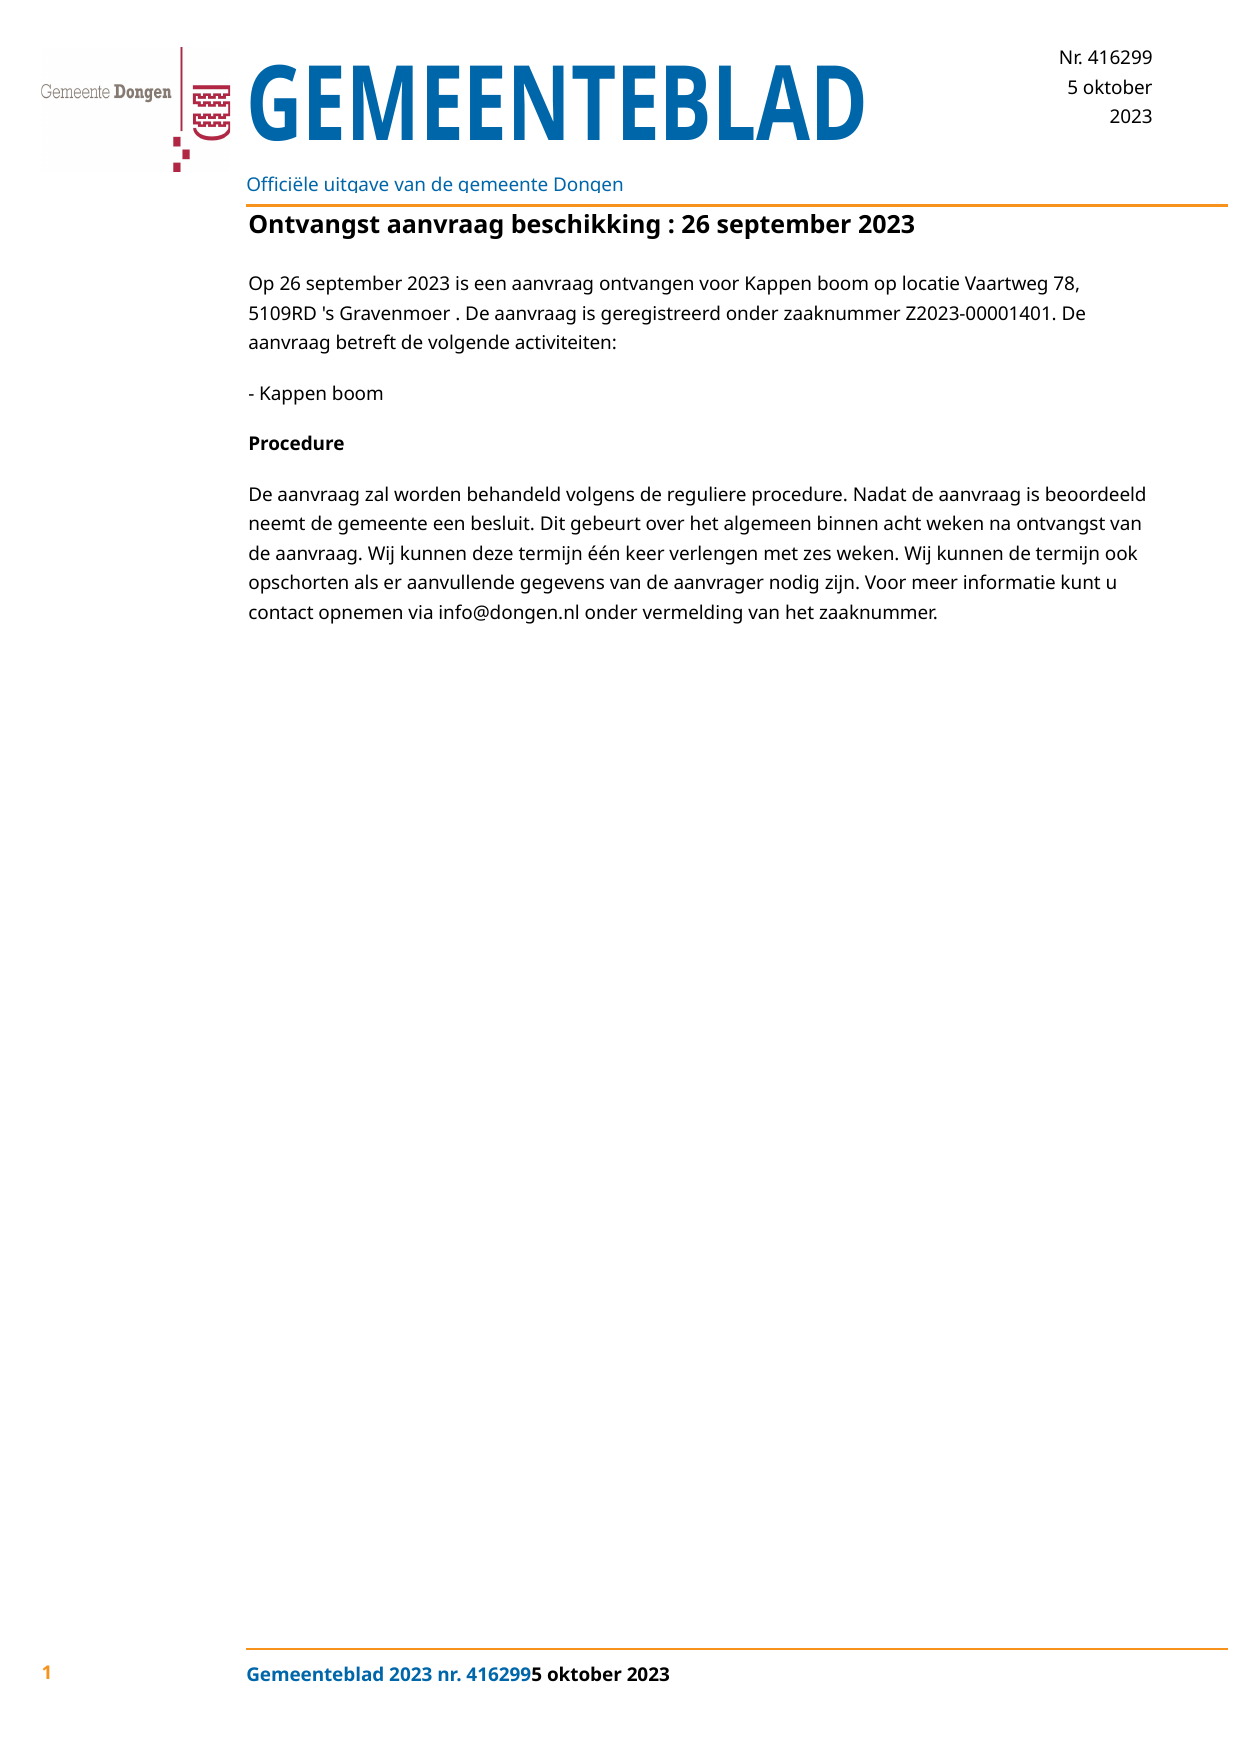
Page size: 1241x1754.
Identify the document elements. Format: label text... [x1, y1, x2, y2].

picture [41, 47, 231, 172]
text Ontvangst aanvraag beschikking : 26 september 2023 [248, 207, 1152, 241]
text Procedure [248, 430, 1152, 456]
text Op 26 september 2023 is een aanvraag ontvangen voor Kappen boom op locatie Vaartweg 78, 5109RD 's Gravenmoer . De aanvraag is geregistreerd onder zaaknummer Z2023-00001401. De aanvraag betreft de volgende activiteiten: [248, 270, 1152, 355]
text - Kappen boom [248, 380, 1152, 406]
text De aanvraag zal worden behandeld volgens de reguliere procedure. Nadat de aanvraag is beoordeeld neemt de gemeente een besluit. Dit gebeurt over het algemeen binnen acht weken na ontvangst van de aanvraag. Wij kunnen deze termijn één keer verlengen met zes weken. Wij kunnen de termijn ook opschorten als er aanvullende gegevens van de aanvrager nodig zijn. Voor meer informatie kunt u contact opnemen via info@dongen.nl onder vermelding van het zaaknummer. [248, 481, 1152, 625]
